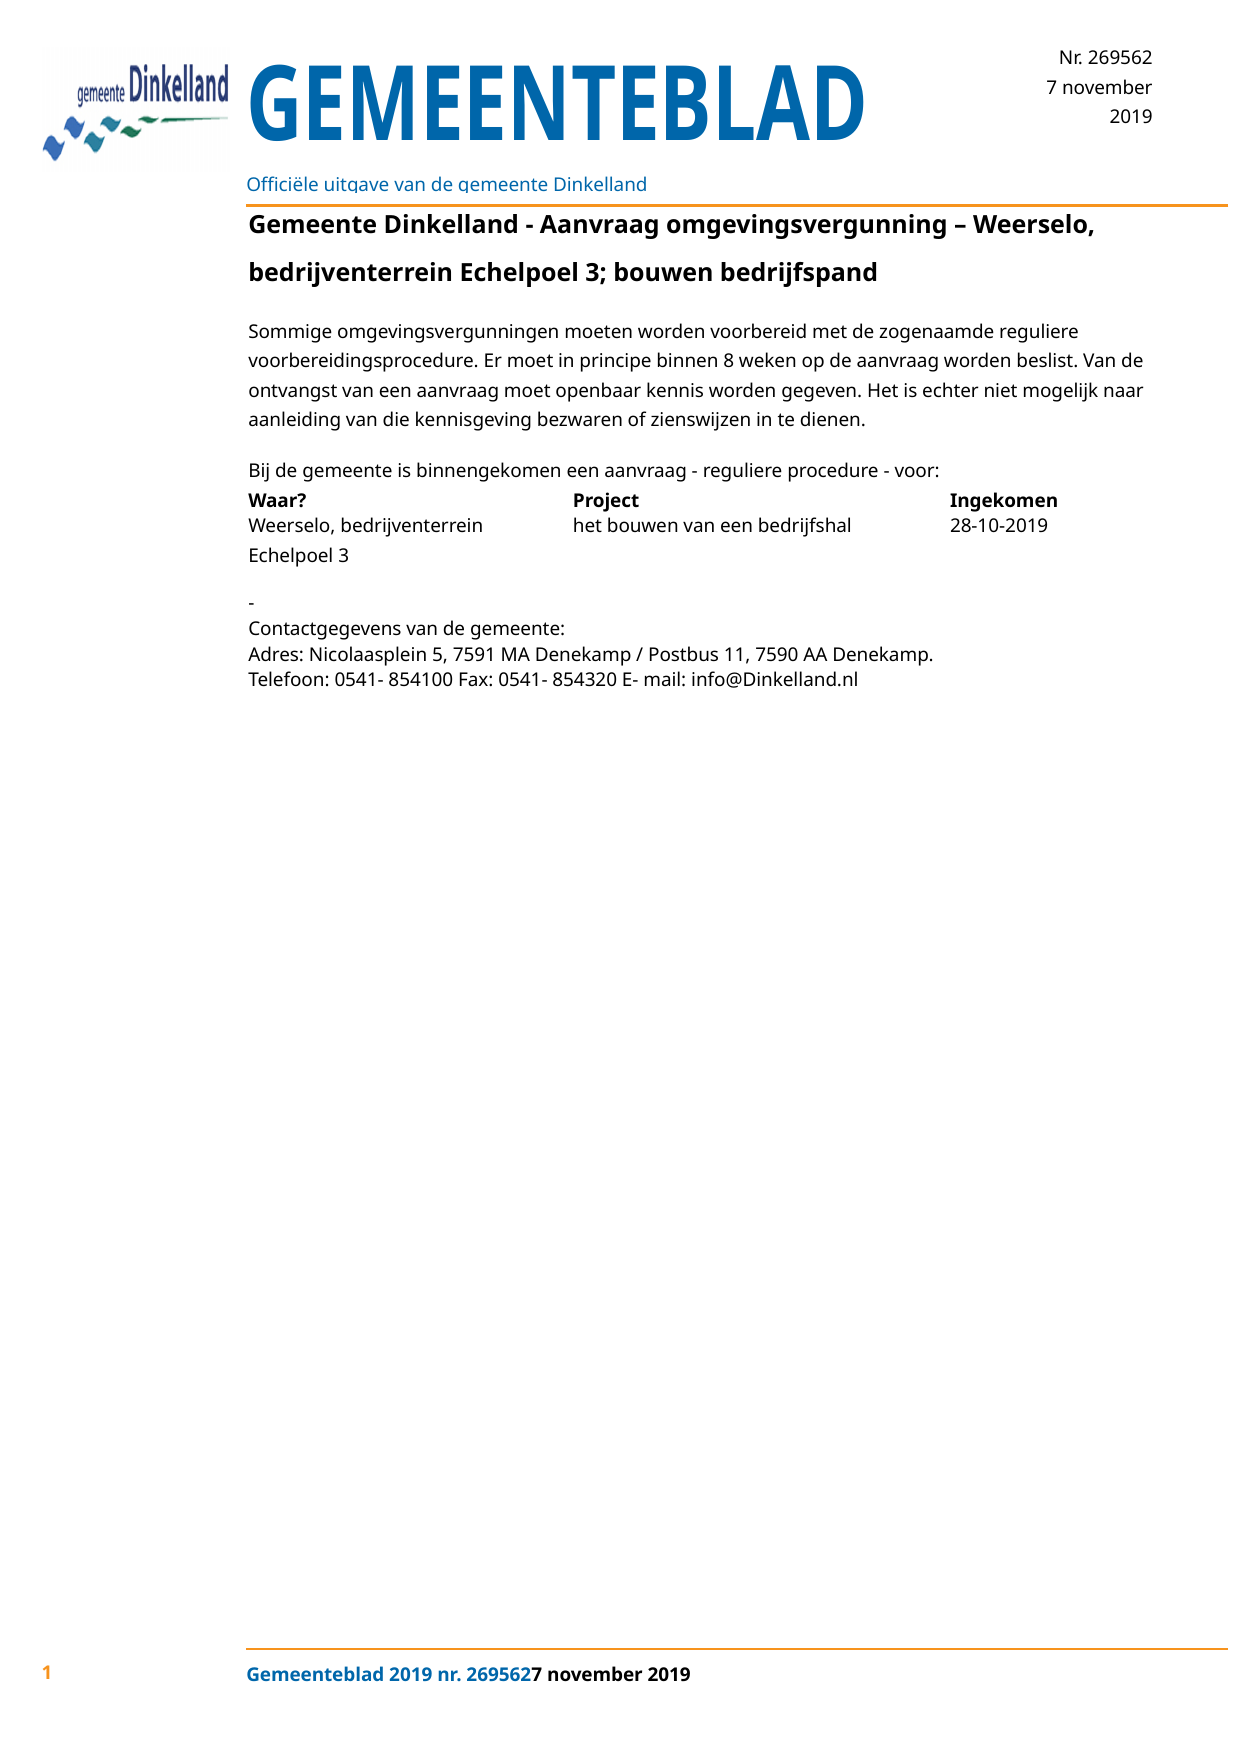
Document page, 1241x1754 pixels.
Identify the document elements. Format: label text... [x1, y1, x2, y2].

text - [248, 589, 1152, 615]
table_cell Weerselo, bedrijventerrein Echelpoel 3 [248, 513, 573, 568]
text Gemeente Dinkelland - Aanvraag omgevingsvergunning – Weerselo, bedrijventerrein Echelpoel 3; bouwen bedrijfspand [248, 207, 1152, 288]
table_header Ingekomen [950, 487, 1152, 512]
text Bij de gemeente is binnengekomen een aanvraag - reguliere procedure - voor: [248, 457, 1152, 483]
text Contactgegevens van de gemeente: [248, 615, 1152, 641]
text Telefoon: 0541- 854100 Fax: 0541- 854320 E- mail: info@Dinkelland.nl [248, 666, 1152, 692]
table_cell het bouwen van een bedrijfshal [573, 513, 950, 568]
text Sommige omgevingsvergunningen moeten worden voorbereid met de zogenaamde reguliere voorbereidingsprocedure. Er moet in principe binnen 8 weken op de aanvraag worden beslist. Van de ontvangst van een aanvraag moet openbaar kennis worden gegeven. Het is echter niet mogelijk naar aanleiding van die kennisgeving bezwaren of zienswijzen in te dienen. [248, 318, 1152, 432]
text Adres: Nicolaasplein 5, 7591 MA Denekamp / Postbus 11, 7590 AA Denekamp. [248, 641, 1152, 666]
table_header Project [573, 487, 950, 512]
picture [41, 47, 231, 172]
table_header Waar? [248, 487, 573, 512]
table_cell 28-10-2019 [950, 513, 1152, 568]
